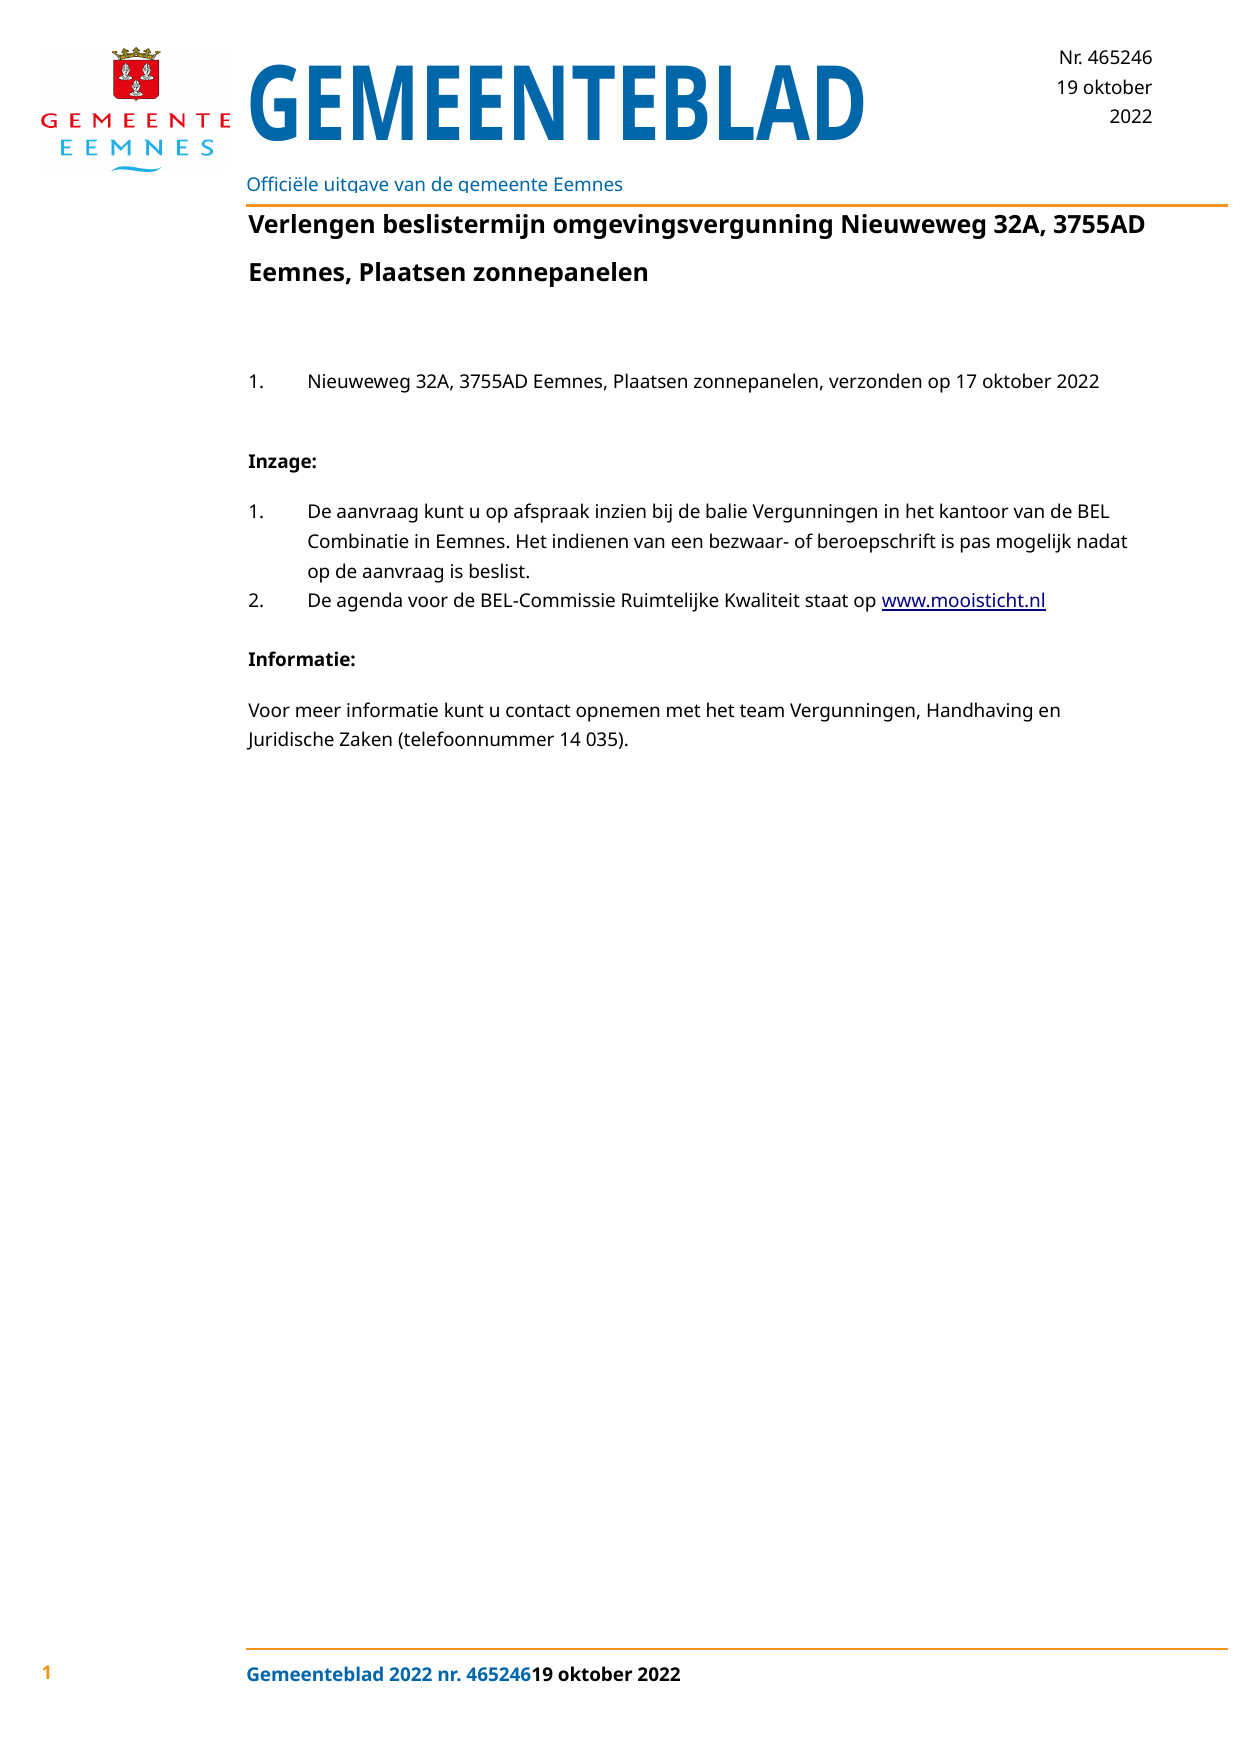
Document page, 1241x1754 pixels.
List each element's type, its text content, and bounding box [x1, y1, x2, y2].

text Verlengen beslistermijn omgevingsvergunning Nieuweweg 32A, 3755AD Eemnes, Plaatsen zonnepanelen [248, 207, 1152, 288]
list De aanvraag kunt u op afspraak inzien bij de balie Vergunningen in het kantoor van de BEL Combinatie in Eemnes. Het indienen van een bezwaar- of beroepschrift is pas mogelijk nadat op de aanvraag is beslist. [248, 499, 1152, 584]
picture [41, 47, 231, 172]
list Nieuweweg 32A, 3755AD Eemnes, Plaatsen zonnepanelen, verzonden op 17 oktober 2022 [248, 368, 1152, 394]
text Inzage: [248, 448, 1152, 474]
text Informatie: [248, 647, 1152, 672]
text Voor meer informatie kunt u contact opnemen met het team Vergunningen, Handhaving en Juridische Zaken (telefoonnummer 14 035). [248, 697, 1152, 752]
list De agenda voor de BEL-Commissie Ruimtelijke Kwaliteit staat op www.mooisticht.nl [248, 587, 1152, 613]
